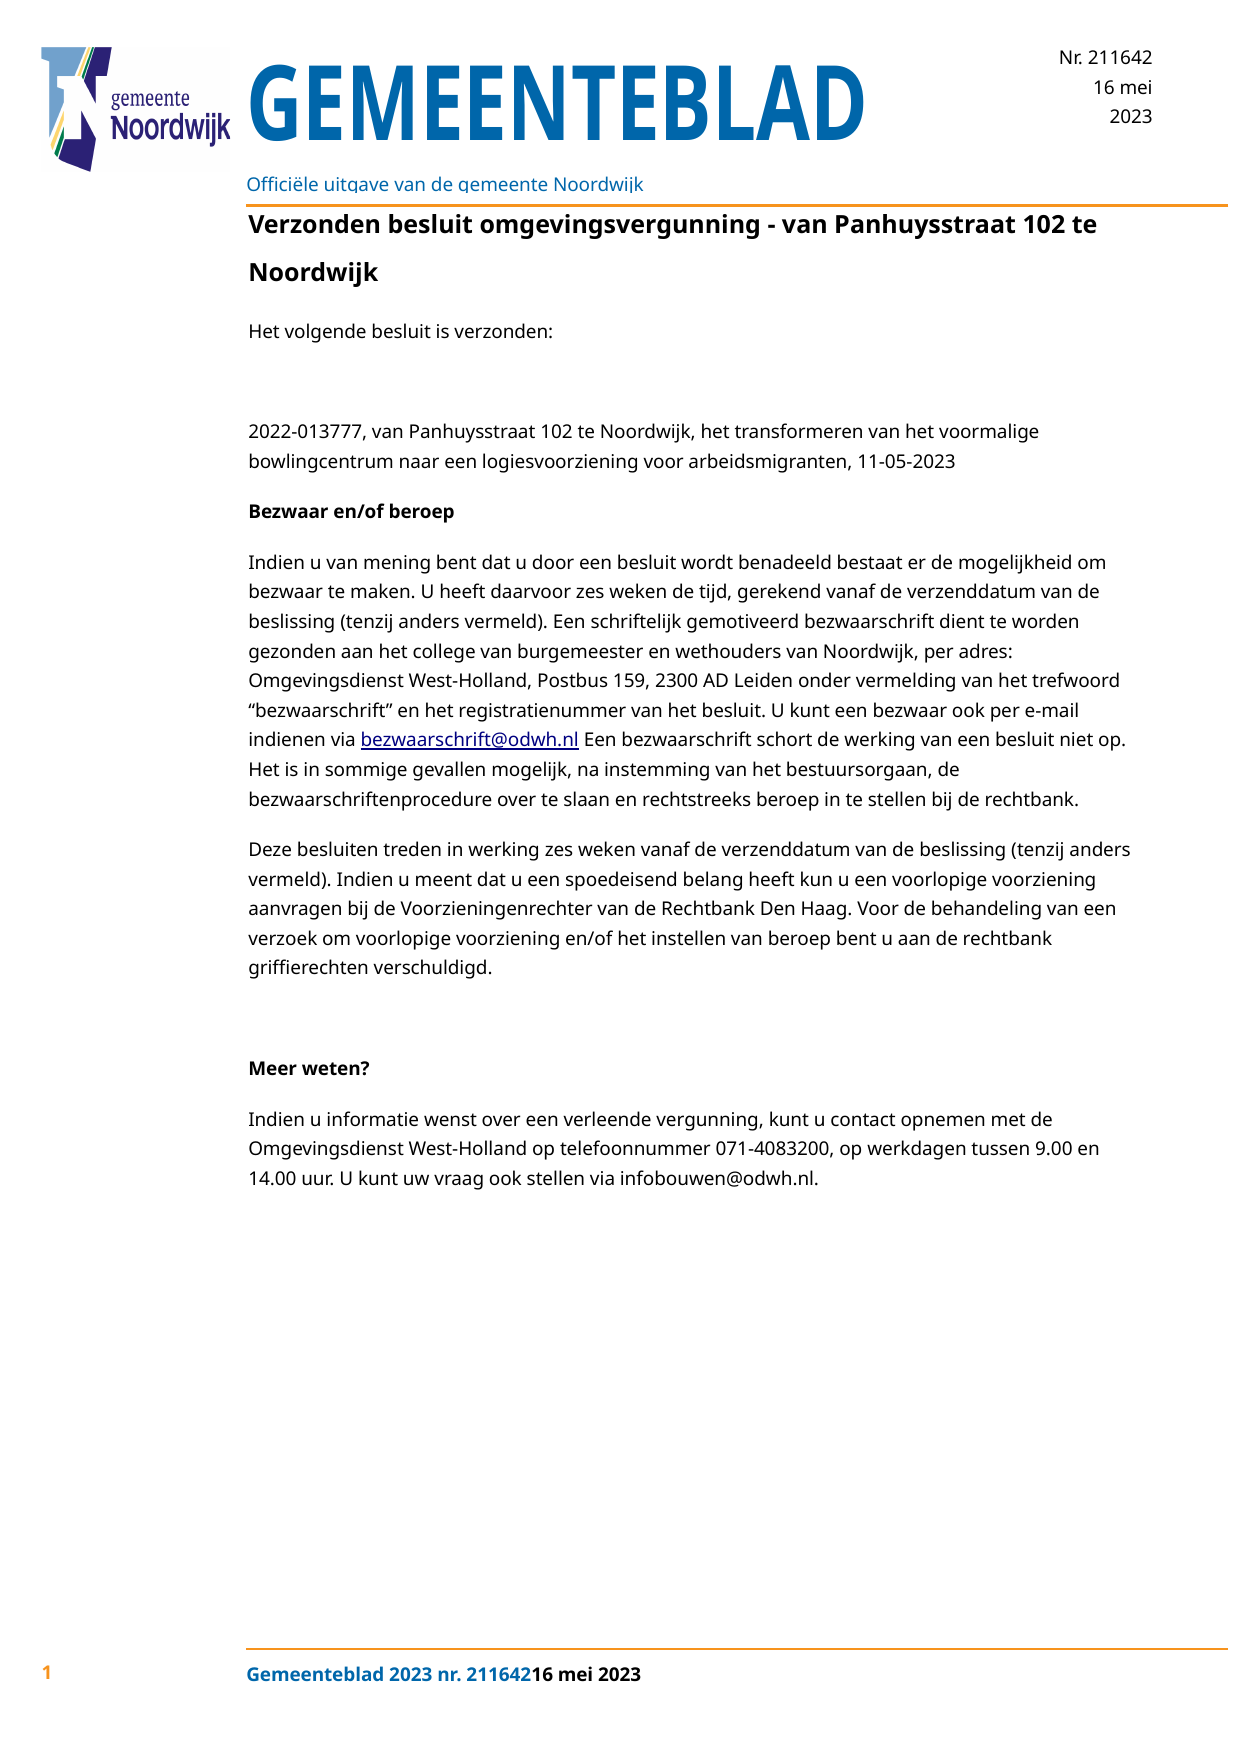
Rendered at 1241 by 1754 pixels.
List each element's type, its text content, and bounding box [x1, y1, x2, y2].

picture [41, 47, 231, 172]
text Verzonden besluit omgevingsvergunning - van Panhuysstraat 102 te Noordwijk [248, 207, 1152, 288]
text Indien u informatie wenst over een verleende vergunning, kunt u contact opnemen met de Omgevingsdienst West-Holland op telefoonnummer 071-4083200, op werkdagen tussen 9.00 en 14.00 uur. U kunt uw vraag ook stellen via infobouwen@odwh.nl. [248, 1106, 1152, 1191]
text Meer weten? [248, 1055, 1152, 1081]
text Bezwaar en/of beroep [248, 499, 1152, 524]
text Het volgende besluit is verzonden: [248, 318, 1152, 344]
text 2022-013777, van Panhuysstraat 102 te Noordwijk, het transformeren van het voormalige bowlingcentrum naar een logiesvoorziening voor arbeidsmigranten, 11-05-2023 [248, 419, 1152, 474]
text Deze besluiten treden in werking zes weken vanaf de verzenddatum van de beslissing (tenzij anders vermeld). Indien u meent dat u een spoedeisend belang heeft kun u een voorlopige voorziening aanvragen bij de Voorzieningenrechter van de Rechtbank Den Haag. Voor de behandeling van een verzoek om voorlopige voorziening en/of het instellen van beroep bent u aan de rechtbank griffierechten verschuldigd. [248, 836, 1152, 980]
text Indien u van mening bent dat u door een besluit wordt benadeeld bestaat er de mogelijkheid om bezwaar te maken. U heeft daarvoor zes weken de tijd, gerekend vanaf de verzenddatum van de beslissing (tenzij anders vermeld). Een schriftelijk gemotiveerd bezwaarschrift dient te worden gezonden aan het college van burgemeester en wethouders van Noordwijk, per adres: Omgevingsdienst West-Holland, Postbus 159, 2300 AD Leiden onder vermelding van het trefwoord “bezwaarschrift” en het registratienummer van het besluit. U kunt een bezwaar ook per e-mail indienen via bezwaarschrift@odwh.nl Een bezwaarschrift schort de werking van een besluit niet op. Het is in sommige gevallen mogelijk, na instemming van het bestuursorgaan, de bezwaarschriftenprocedure over te slaan en rechtstreeks beroep in te stellen bij de rechtbank. [248, 549, 1152, 812]
